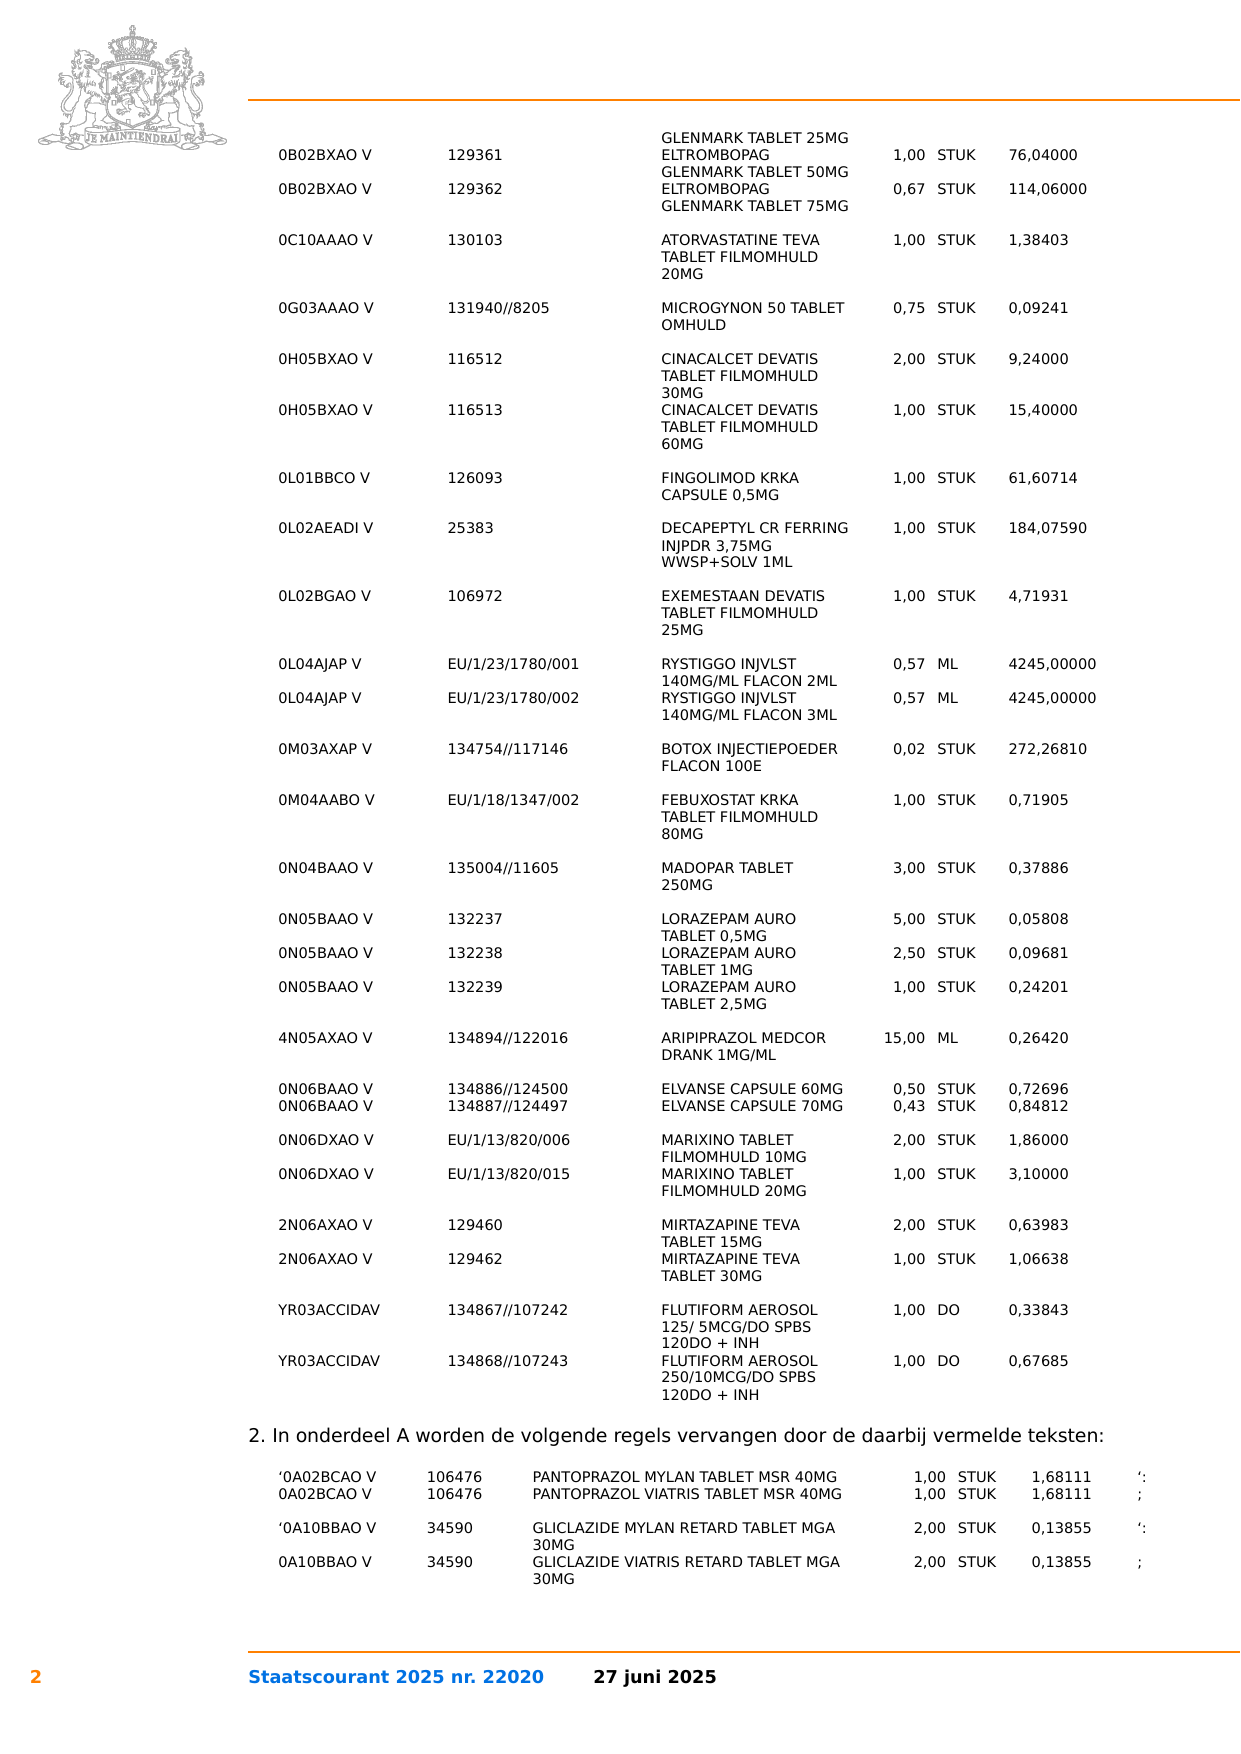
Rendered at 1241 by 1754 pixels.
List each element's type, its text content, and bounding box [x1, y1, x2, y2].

table_cell EU/1/18/1347/002 [441, 792, 655, 843]
table_cell 0A10BBAO V [278, 1554, 421, 1588]
table_cell FEBUXOSTAT KRKA TABLET FILMOMHULD 80MG [655, 792, 855, 843]
table_cell 0,09241 [1003, 300, 1143, 334]
table_cell 0M03AXAP V [278, 741, 441, 775]
table_cell [1143, 1166, 1163, 1199]
table_header PANTOPRAZOL MYLAN TABLET MSR 40MG [526, 1469, 876, 1486]
table_cell 1,00 [855, 520, 931, 571]
table_cell STUK [931, 792, 1002, 843]
table_cell ELTROMBOPAG GLENMARK TABLET 50MG [655, 147, 855, 181]
table_cell 0,09681 [1003, 945, 1143, 979]
table_cell 114,06000 [1003, 181, 1143, 215]
table_cell YR03ACCIDAV [278, 1353, 441, 1403]
table_cell 134867//107242 [441, 1301, 655, 1352]
table_cell LORAZEPAM AURO TABLET 2,5MG [655, 979, 855, 1013]
table_cell CINACALCET DEVATIS TABLET FILMOMHULD 60MG [655, 402, 855, 452]
table_cell CINACALCET DEVATIS TABLET FILMOMHULD 30MG [655, 351, 855, 402]
table_cell STUK [952, 1520, 1025, 1554]
table_cell 2N06AXAO V [278, 1251, 441, 1284]
table_cell [1143, 656, 1163, 690]
table_cell 132237 [441, 911, 655, 945]
table_cell MIRTAZAPINE TEVA TABLET 15MG [655, 1217, 855, 1251]
table_cell 0,50 [855, 1081, 931, 1098]
table_cell 0,84812 [1003, 1098, 1143, 1115]
table_cell 129462 [441, 1251, 655, 1284]
table_cell 134868//107243 [441, 1353, 655, 1403]
table_cell 0,33843 [1003, 1301, 1143, 1352]
table_cell 1,00 [855, 979, 931, 1013]
table_cell [1143, 792, 1163, 843]
table_cell STUK [931, 147, 1002, 181]
table_cell 116513 [441, 402, 655, 452]
table_cell STUK [931, 1132, 1002, 1166]
table_cell 0N05BAAO V [278, 911, 441, 945]
table_header 106476 [421, 1469, 526, 1486]
table_cell 129361 [441, 147, 655, 181]
table_cell 0N05BAAO V [278, 979, 441, 1013]
table_cell 0L04AJAP V [278, 690, 441, 724]
table_cell STUK [931, 300, 1002, 334]
table_cell [1143, 351, 1163, 402]
table_cell STUK [931, 1166, 1002, 1199]
table_cell [278, 453, 1163, 469]
table_cell [278, 894, 1163, 911]
table_cell PANTOPRAZOL VIATRIS TABLET MSR 40MG [526, 1486, 876, 1503]
table_cell [1143, 911, 1163, 945]
table_cell STUK [931, 1098, 1002, 1115]
table_cell 0,71905 [1003, 792, 1143, 843]
table_cell FINGOLIMOD KRKA CAPSULE 0,5MG [655, 470, 855, 503]
table_cell RYSTIGGO INJVLST 140MG/ML FLACON 3ML [655, 690, 855, 724]
table_cell 0,57 [855, 690, 931, 724]
table_cell [855, 130, 931, 147]
table_cell 1,00 [855, 402, 931, 452]
table_cell 0H05BXAO V [278, 351, 441, 402]
table_cell [441, 130, 655, 147]
table_cell EU/1/13/820/006 [441, 1132, 655, 1166]
table_cell 5,00 [855, 911, 931, 945]
table_cell EU/1/13/820/015 [441, 1166, 655, 1199]
table_cell ARIPIPRAZOL MEDCOR DRANK 1MG/ML [655, 1030, 855, 1064]
table_cell STUK [931, 1251, 1002, 1284]
table_cell 2,50 [855, 945, 931, 979]
table_cell 1,00 [855, 1353, 931, 1403]
table_cell 0,37886 [1003, 860, 1143, 894]
table_cell 2,00 [855, 1217, 931, 1251]
table_cell 2,00 [876, 1520, 952, 1554]
table_cell ; [1131, 1554, 1163, 1588]
table_cell 0M04AABO V [278, 792, 441, 843]
table_cell ; [1131, 1486, 1163, 1503]
table_cell BOTOX INJECTIEPOEDER FLACON 100E [655, 741, 855, 775]
table_cell 106972 [441, 588, 655, 639]
table_cell [1143, 1081, 1163, 1098]
table_cell 1,06638 [1003, 1251, 1143, 1284]
table_cell 1,00 [876, 1486, 952, 1503]
table_cell 0L02AEADI V [278, 520, 441, 571]
table_cell 0,13855 [1025, 1554, 1131, 1588]
table_cell 184,07590 [1003, 520, 1143, 571]
table_cell [278, 215, 1163, 232]
table_cell 131940//8205 [441, 300, 655, 334]
table_cell [278, 1588, 1163, 1605]
table_cell ML [931, 656, 1002, 690]
table_cell STUK [931, 1217, 1002, 1251]
table_cell EXEMESTAAN DEVATIS TABLET FILMOMHULD 25MG [655, 588, 855, 639]
table_cell [278, 1064, 1163, 1081]
table_cell 1,00 [855, 1166, 931, 1199]
table_cell 0,05808 [1003, 911, 1143, 945]
table_cell 34590 [421, 1520, 526, 1554]
table_cell MARIXINO TABLET FILMOMHULD 20MG [655, 1166, 855, 1199]
table_cell 0N06BAAO V [278, 1081, 441, 1098]
table_cell [931, 130, 1002, 147]
table_cell RYSTIGGO INJVLST 140MG/ML FLACON 2ML [655, 656, 855, 690]
table_cell 129362 [441, 181, 655, 215]
table_cell EU/1/23/1780/002 [441, 690, 655, 724]
table_cell ‘0A10BBAO V [278, 1520, 421, 1554]
table_cell STUK [931, 402, 1002, 452]
table_cell 134754//117146 [441, 741, 655, 775]
table_cell ML [931, 690, 1002, 724]
table_cell 0,75 [855, 300, 931, 334]
table_cell 15,00 [855, 1030, 931, 1064]
table_cell 126093 [441, 470, 655, 503]
table_cell [1143, 1251, 1163, 1284]
table_cell [278, 504, 1163, 520]
table_cell [1143, 979, 1163, 1013]
table_cell [278, 1200, 1163, 1217]
table_cell 4N05AXAO V [278, 1030, 441, 1064]
table_cell 0H05BXAO V [278, 402, 441, 452]
table_cell GLENMARK TABLET 25MG [655, 130, 855, 147]
table_cell STUK [931, 520, 1002, 571]
table_cell 3,10000 [1003, 1166, 1143, 1199]
table_cell [1143, 1098, 1163, 1115]
table_cell MIRTAZAPINE TEVA TABLET 30MG [655, 1251, 855, 1284]
table_cell 4245,00000 [1003, 656, 1143, 690]
table_cell 4245,00000 [1003, 690, 1143, 724]
table_cell [278, 1115, 1163, 1132]
table_cell 4,71931 [1003, 588, 1143, 639]
table_cell [1143, 181, 1163, 215]
table_cell ELTROMBOPAG GLENMARK TABLET 75MG [655, 181, 855, 215]
table_cell STUK [931, 588, 1002, 639]
table_cell 106476 [421, 1486, 526, 1503]
table_cell [1143, 690, 1163, 724]
table_cell 134887//124497 [441, 1098, 655, 1115]
table_cell MADOPAR TABLET 250MG [655, 860, 855, 894]
table_cell 0A02BCAO V [278, 1486, 421, 1503]
table_cell [278, 571, 1163, 588]
table_cell 1,00 [855, 232, 931, 283]
table_cell 0,67685 [1003, 1353, 1143, 1403]
table_cell ELVANSE CAPSULE 70MG [655, 1098, 855, 1115]
table_cell LORAZEPAM AURO TABLET 0,5MG [655, 911, 855, 945]
table_cell DO [931, 1353, 1002, 1403]
table_cell 1,00 [855, 1301, 931, 1352]
table_cell [1143, 1030, 1163, 1064]
table_cell [1143, 470, 1163, 503]
table_cell 76,04000 [1003, 147, 1143, 181]
table_cell [1143, 1353, 1163, 1403]
table_cell STUK [931, 741, 1002, 775]
table_cell 0N06DXAO V [278, 1166, 441, 1199]
table_cell [1143, 741, 1163, 775]
table_cell 0B02BXAO V [278, 147, 441, 181]
table_cell STUK [931, 351, 1002, 402]
table_cell 0N06DXAO V [278, 1132, 441, 1166]
table_cell 9,24000 [1003, 351, 1143, 402]
table_cell 1,00 [855, 1251, 931, 1284]
table_cell [278, 639, 1163, 656]
table_cell 116512 [441, 351, 655, 402]
table_cell 2,00 [876, 1554, 952, 1588]
table_cell STUK [931, 181, 1002, 215]
table_cell 34590 [421, 1554, 526, 1588]
table_cell 0,57 [855, 656, 931, 690]
table_cell DO [931, 1301, 1002, 1352]
table_cell 25383 [441, 520, 655, 571]
table_cell YR03ACCIDAV [278, 1301, 441, 1352]
table_cell 0,13855 [1025, 1520, 1131, 1554]
table_cell 0N05BAAO V [278, 945, 441, 979]
table_cell DECAPEPTYL CR FERRING INJPDR 3,75MG WWSP+SOLV 1ML [655, 520, 855, 571]
table_cell 272,26810 [1003, 741, 1143, 775]
table_cell [278, 843, 1163, 860]
table_cell ATORVASTATINE TEVA TABLET FILMOMHULD 20MG [655, 232, 855, 283]
table_cell 2N06AXAO V [278, 1217, 441, 1251]
table_cell [1143, 232, 1163, 283]
table_cell [1143, 1132, 1163, 1166]
table_cell [278, 1285, 1163, 1301]
table_cell ELVANSE CAPSULE 60MG [655, 1081, 855, 1098]
table_header ‘: [1131, 1469, 1163, 1486]
table_cell 1,00 [855, 147, 931, 181]
table_cell 0,26420 [1003, 1030, 1143, 1064]
table_cell GLICLAZIDE VIATRIS RETARD TABLET MGA 30MG [526, 1554, 876, 1588]
table_header 1,00 [876, 1469, 952, 1486]
table_cell 2,00 [855, 1132, 931, 1166]
text 2. In onderdeel A worden de volgende regels vervangen door de daarbij vermelde teksten: [248, 1425, 1163, 1447]
table_cell LORAZEPAM AURO TABLET 1MG [655, 945, 855, 979]
picture [38, 25, 227, 150]
table_cell [1143, 860, 1163, 894]
table_cell MARIXINO TABLET FILMOMHULD 10MG [655, 1132, 855, 1166]
table_cell STUK [931, 860, 1002, 894]
table_cell 129460 [441, 1217, 655, 1251]
table_cell 1,00 [855, 792, 931, 843]
table_cell [1143, 588, 1163, 639]
table_cell 0,67 [855, 181, 931, 215]
table_cell 0,02 [855, 741, 931, 775]
table_cell [1143, 520, 1163, 571]
table_cell FLUTIFORM AEROSOL 125/ 5MCG/DO SPBS 120DO + INH [655, 1301, 855, 1352]
table_cell 134886//124500 [441, 1081, 655, 1098]
table_cell [1003, 130, 1143, 147]
table_cell 1,00 [855, 588, 931, 639]
table_cell [278, 775, 1163, 792]
table_cell 0,72696 [1003, 1081, 1143, 1098]
table_cell [278, 283, 1163, 300]
table_cell 134894//122016 [441, 1030, 655, 1064]
table_cell STUK [931, 470, 1002, 503]
table_cell [1143, 1217, 1163, 1251]
table_header STUK [952, 1469, 1025, 1486]
table_cell 1,86000 [1003, 1132, 1143, 1166]
table_cell 0L02BGAO V [278, 588, 441, 639]
table_cell [1143, 1301, 1163, 1352]
table_cell [278, 1013, 1163, 1030]
table_cell [1143, 945, 1163, 979]
table_cell STUK [952, 1486, 1025, 1503]
table_cell 0N04BAAO V [278, 860, 441, 894]
table_cell [1143, 147, 1163, 181]
table_cell 0,63983 [1003, 1217, 1143, 1251]
table_cell 135004//11605 [441, 860, 655, 894]
table_cell EU/1/23/1780/001 [441, 656, 655, 690]
table_cell 0B02BXAO V [278, 181, 441, 215]
table_cell 0N06BAAO V [278, 1098, 441, 1115]
table_header ‘0A02BCAO V [278, 1469, 421, 1486]
table_cell 1,38403 [1003, 232, 1143, 283]
table_cell [278, 334, 1163, 351]
table_cell STUK [931, 1081, 1002, 1098]
table_cell [1143, 402, 1163, 452]
table_cell [1143, 300, 1163, 334]
table_cell FLUTIFORM AEROSOL 250/10MCG/DO SPBS 120DO + INH [655, 1353, 855, 1403]
table_cell STUK [931, 232, 1002, 283]
table_cell 130103 [441, 232, 655, 283]
table_cell STUK [931, 945, 1002, 979]
table_cell STUK [931, 979, 1002, 1013]
table_cell 15,40000 [1003, 402, 1143, 452]
table_header 1,68111 [1025, 1469, 1131, 1486]
table_cell MICROGYNON 50 TABLET OMHULD [655, 300, 855, 334]
table_cell [278, 724, 1163, 741]
table_cell ‘: [1131, 1520, 1163, 1554]
table_cell 0G03AAAO V [278, 300, 441, 334]
table_cell 0L04AJAP V [278, 656, 441, 690]
table_cell 2,00 [855, 351, 931, 402]
table_cell 0,43 [855, 1098, 931, 1115]
table_cell GLICLAZIDE MYLAN RETARD TABLET MGA 30MG [526, 1520, 876, 1554]
table_cell 132238 [441, 945, 655, 979]
table_cell 1,00 [855, 470, 931, 503]
table_cell ML [931, 1030, 1002, 1064]
table_cell 1,68111 [1025, 1486, 1131, 1503]
table_cell 3,00 [855, 860, 931, 894]
table_cell [278, 130, 441, 147]
table_cell 0L01BBCO V [278, 470, 441, 503]
table_cell [278, 1503, 1163, 1520]
table_cell [1143, 130, 1163, 147]
table_cell 61,60714 [1003, 470, 1143, 503]
table_cell 0C10AAAO V [278, 232, 441, 283]
table_cell 0,24201 [1003, 979, 1143, 1013]
table_cell 132239 [441, 979, 655, 1013]
table_cell STUK [931, 911, 1002, 945]
table_cell STUK [952, 1554, 1025, 1588]
